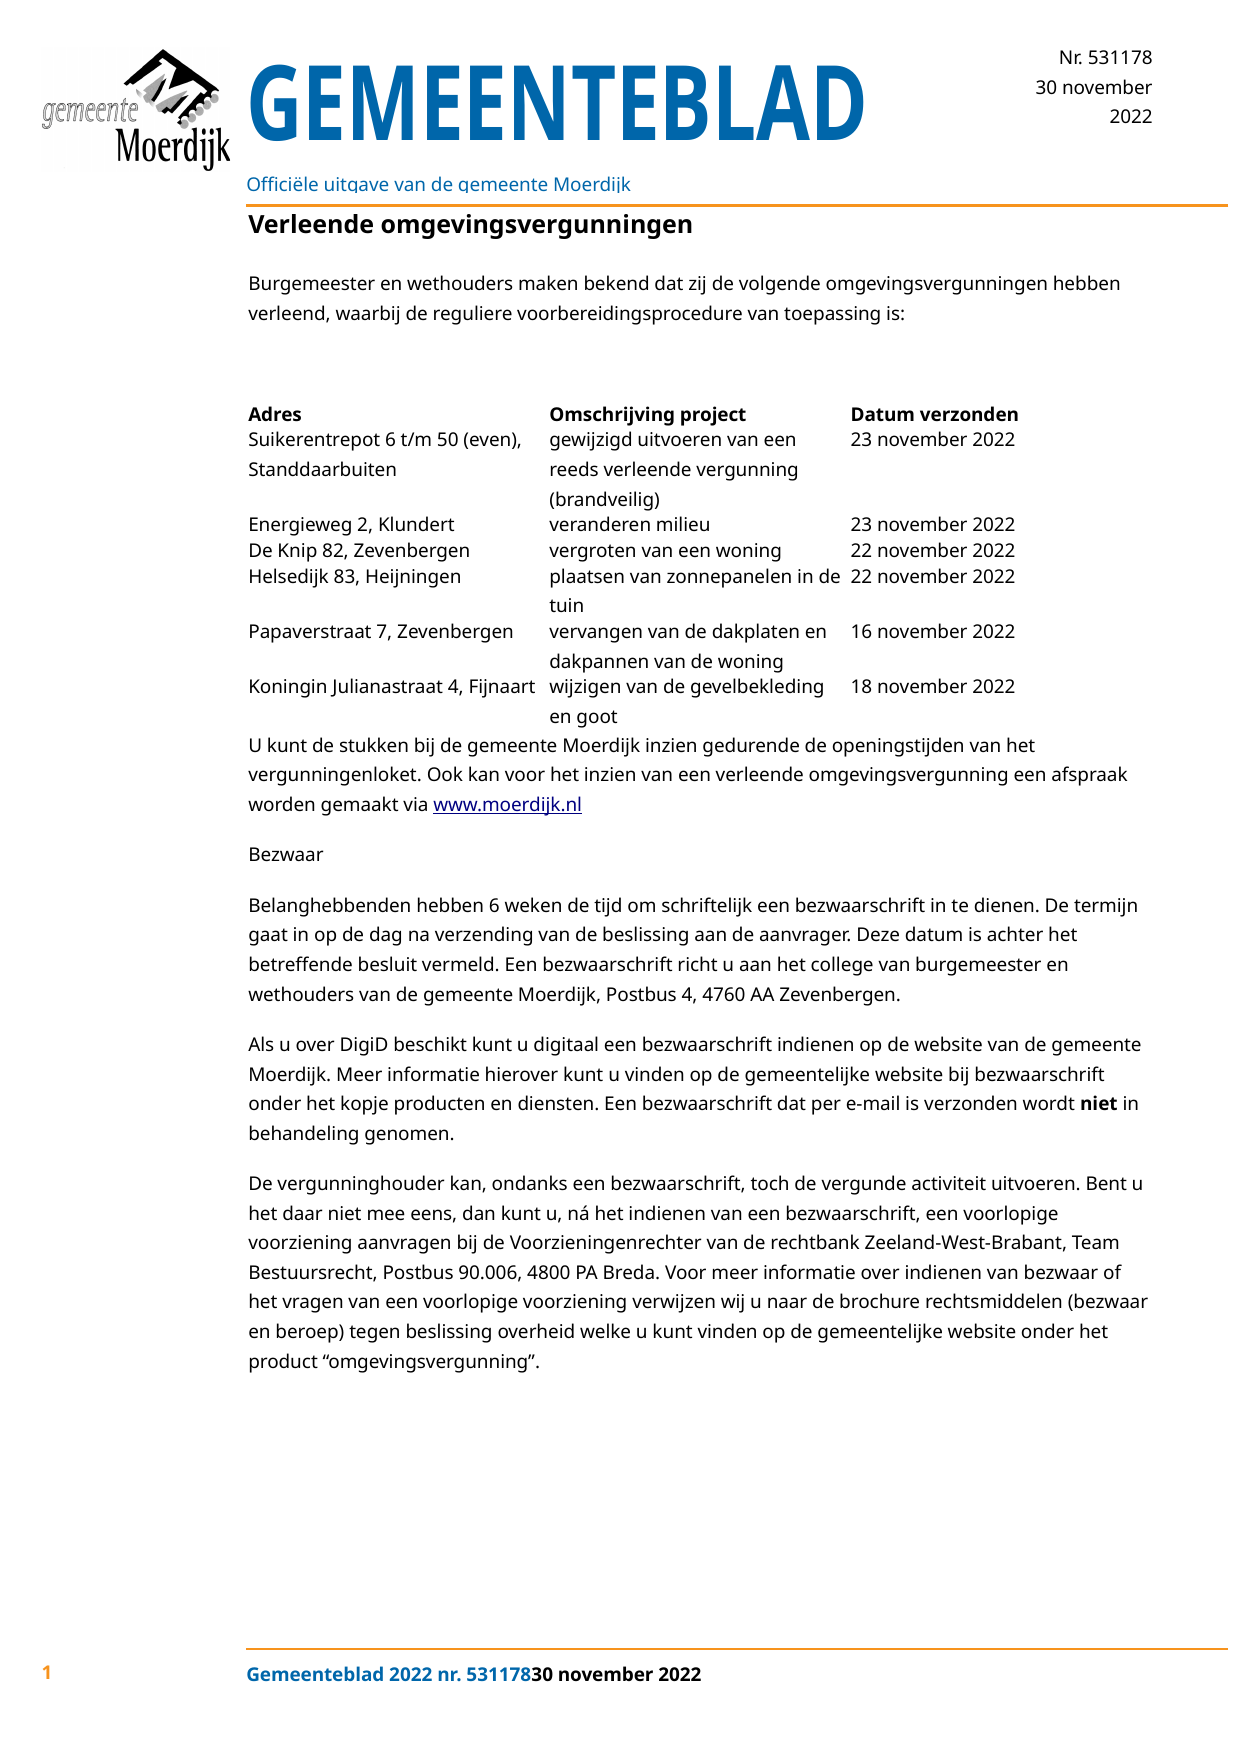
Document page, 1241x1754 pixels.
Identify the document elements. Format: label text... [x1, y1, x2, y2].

text Belanghebbenden hebben 6 weken de tijd om schriftelijk een bezwaarschrift in te dienen. De termijn gaat in op de dag na verzending van de beslissing aan de aanvrager. Deze datum is achter het betreffende besluit vermeld. Een bezwaarschrift richt u aan het college van burgemeester en wethouders van de gemeente Moerdijk, Postbus 4, 4760 AA Zevenbergen. [248, 892, 1152, 1007]
table_cell gewijzigd uitvoeren van een reeds verleende vergunning (brandveilig) [549, 427, 850, 511]
table_cell Energieweg 2, Klundert [248, 511, 549, 537]
table_cell 16 november 2022 [850, 618, 1152, 673]
table_cell Koningin Julianastraat 4, Fijnaart [248, 674, 549, 729]
table_cell plaatsen van zonnepanelen in de tuin [549, 563, 850, 618]
table_cell De Knip 82, Zevenbergen [248, 537, 549, 563]
table_cell vergroten van een woning [549, 537, 850, 563]
text Burgemeester en wethouders maken bekend dat zij de volgende omgevingsvergunningen hebben verleend, waarbij de reguliere voorbereidingsprocedure van toepassing is: [248, 270, 1152, 326]
table_cell 23 november 2022 [850, 511, 1152, 537]
table_cell 23 november 2022 [850, 427, 1152, 511]
table_cell 22 november 2022 [850, 563, 1152, 618]
table_cell 22 november 2022 [850, 537, 1152, 563]
text Als u over DigiD beschikt kunt u digitaal een bezwaarschrift indienen op de website van de gemeente Moerdijk. Meer informatie hierover kunt u vinden op de gemeentelijke website bij bezwaarschrift onder het kopje producten en diensten. Een bezwaarschrift dat per e-mail is verzonden wordt niet in behandeling genomen. [248, 1031, 1152, 1146]
table_cell Suikerentrepot 6 t/m 50 (even), Standdaarbuiten [248, 427, 549, 511]
table_cell 18 november 2022 [850, 674, 1152, 729]
table_cell Helsedijk 83, Heijningen [248, 563, 549, 618]
text Bezwaar [248, 842, 1152, 867]
table_header Datum verzonden [850, 401, 1152, 427]
text Verleende omgevingsvergunningen [248, 207, 1152, 241]
text De vergunninghouder kan, ondanks een bezwaarschrift, toch de vergunde activiteit uitvoeren. Bent u het daar niet mee eens, dan kunt u, ná het indienen van een bezwaarschrift, een voorlopige voorziening aanvragen bij de Voorzieningenrechter van de rechtbank Zeeland-West-Brabant, Team Bestuursrecht, Postbus 90.006, 4800 PA Breda. Voor meer informatie over indienen van bezwaar of het vragen van een voorlopige voorziening verwijzen wij u naar de brochure rechtsmiddelen (bezwaar en beroep) tegen beslissing overheid welke u kunt vinden op de gemeentelijke website onder het product “omgevingsvergunning”. [248, 1170, 1152, 1374]
picture [41, 47, 231, 172]
table_cell wijzigen van de gevelbekleding en goot [549, 674, 850, 729]
table_header Omschrijving project [549, 401, 850, 427]
table_cell vervangen van de dakplaten en dakpannen van de woning [549, 618, 850, 673]
text U kunt de stukken bij de gemeente Moerdijk inzien gedurende de openingstijden van het vergunningenloket. Ook kan voor het inzien van een verleende omgevingsvergunning een afspraak worden gemaakt via www.moerdijk.nl [248, 732, 1152, 817]
table_header Adres [248, 401, 549, 427]
table_cell Papaverstraat 7, Zevenbergen [248, 618, 549, 673]
table_cell veranderen milieu [549, 511, 850, 537]
